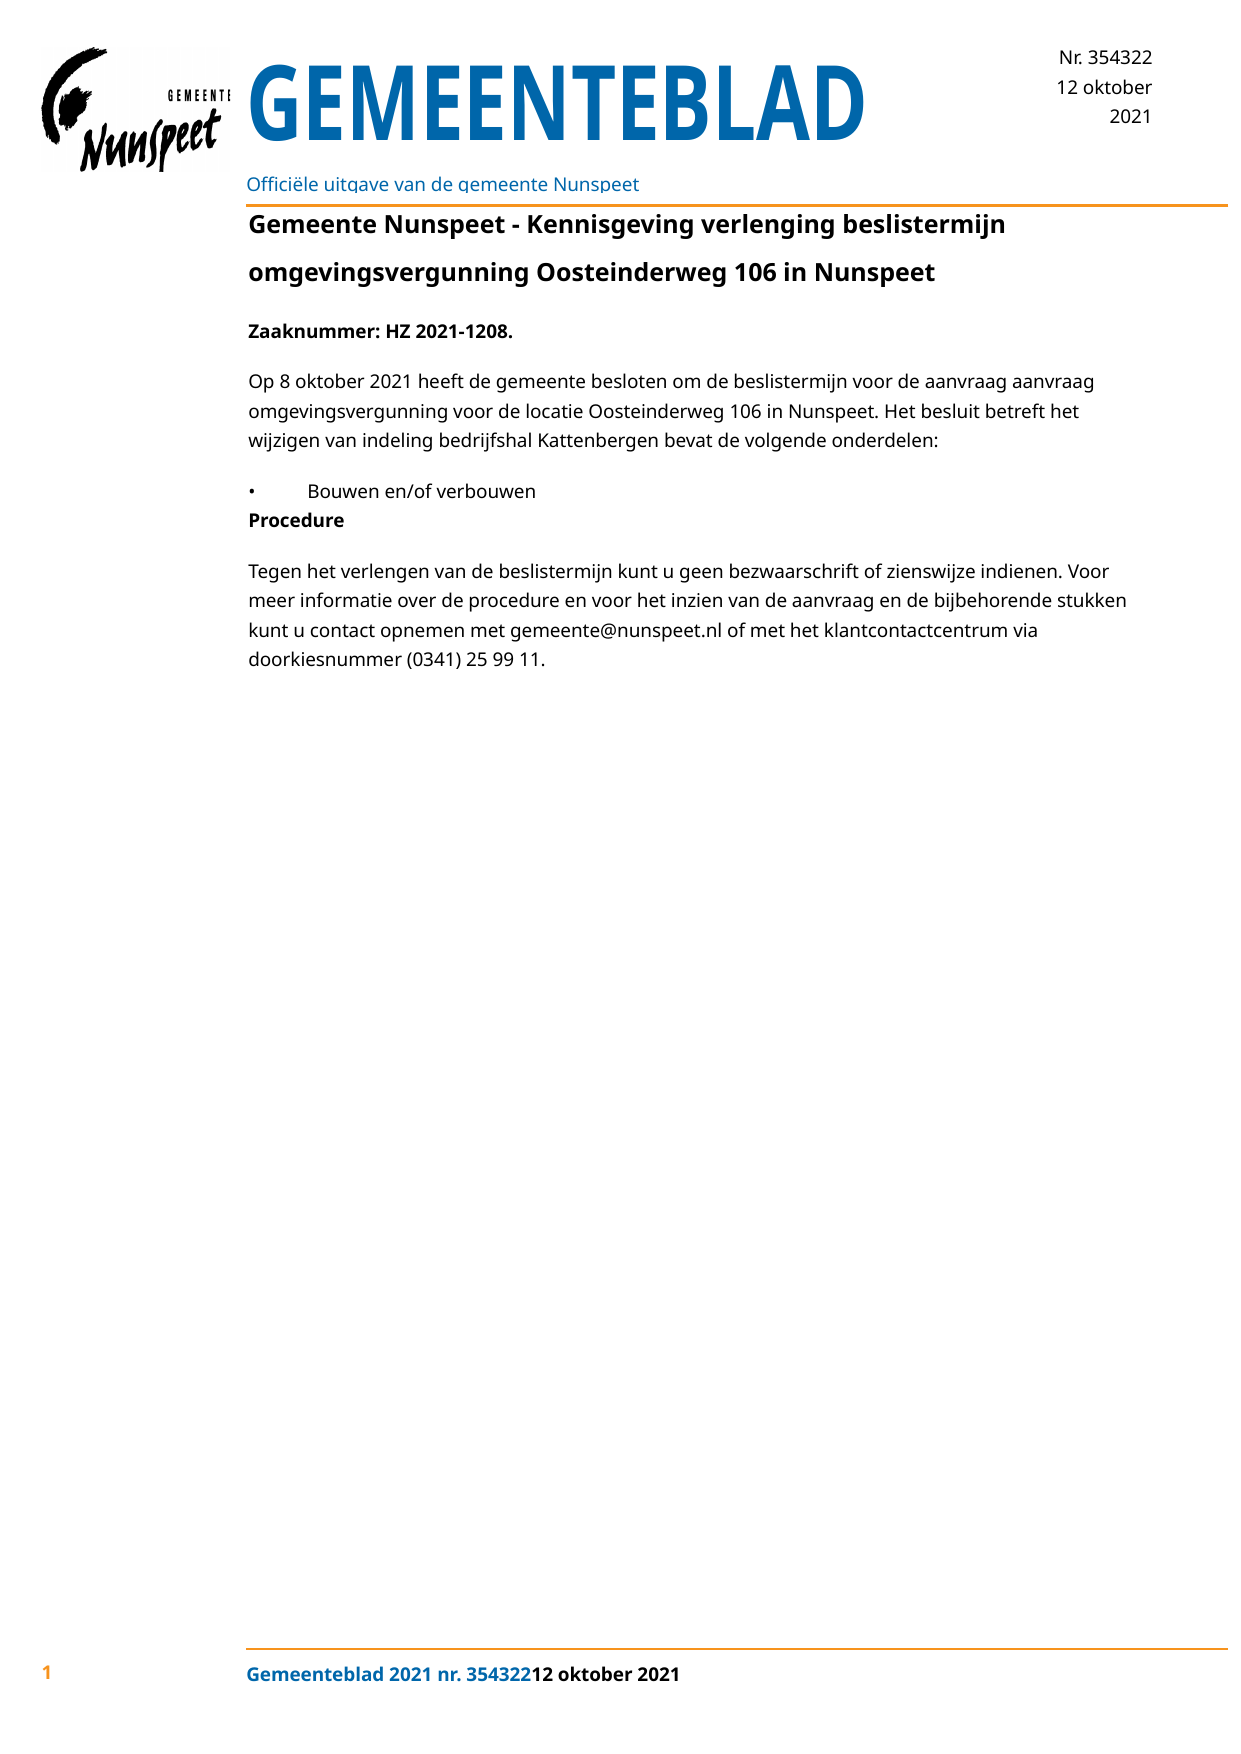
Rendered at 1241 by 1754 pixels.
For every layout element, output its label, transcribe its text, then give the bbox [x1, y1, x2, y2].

text Tegen het verlengen van de beslistermijn kunt u geen bezwaarschrift of zienswijze indienen. Voor meer informatie over de procedure en voor het inzien van de aanvraag en de bijbehorende stukken kunt u contact opnemen met gemeente@nunspeet.nl of met het klantcontactcentrum via doorkiesnummer (0341) 25 99 11. [248, 558, 1152, 672]
picture [41, 47, 231, 172]
text Zaaknummer: HZ 2021-1208. [248, 318, 1152, 344]
text Procedure [248, 507, 1152, 533]
text Gemeente Nunspeet - Kennisgeving verlenging beslistermijn omgevingsvergunning Oosteinderweg 106 in Nunspeet [248, 207, 1152, 288]
list Bouwen en/of verbouwen [248, 478, 1152, 504]
text Op 8 oktober 2021 heeft de gemeente besloten om de beslistermijn voor de aanvraag aanvraag omgevingsvergunning voor de locatie Oosteinderweg 106 in Nunspeet. Het besluit betreft het wijzigen van indeling bedrijfshal Kattenbergen bevat de volgende onderdelen: [248, 368, 1152, 453]
